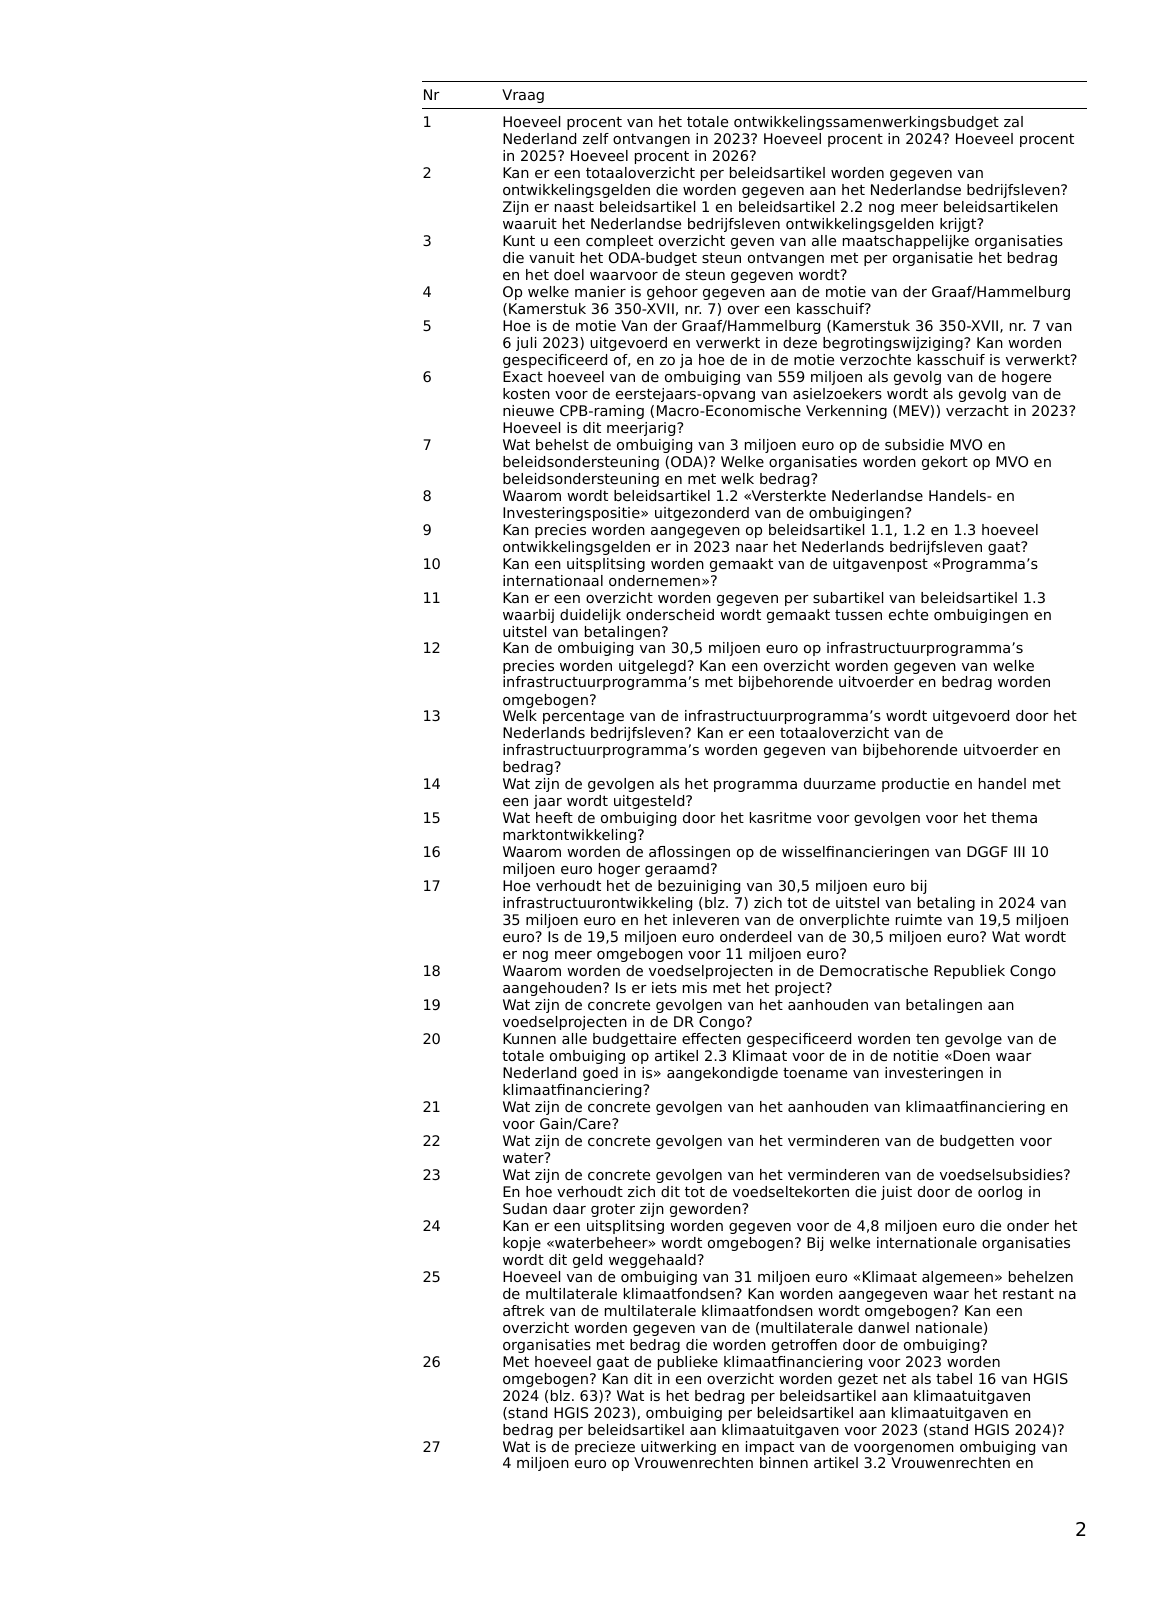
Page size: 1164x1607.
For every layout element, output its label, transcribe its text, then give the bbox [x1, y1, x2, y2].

table_cell 9 [422, 522, 496, 556]
table_cell 18 [422, 963, 496, 997]
table_cell 14 [422, 776, 496, 810]
table_cell 26 [422, 1354, 496, 1438]
table_cell 10 [422, 556, 496, 589]
table_cell Kan er een overzicht worden gegeven per subartikel van beleidsartikel 1.3 waarbij duidelijk onderscheid wordt gemaakt tussen echte ombuigingen en uitstel van betalingen? [496, 590, 1087, 640]
table_cell 12 [422, 640, 496, 708]
table_cell Hoeveel procent van het totale ontwikkelingssamenwerkingsbudget zal Nederland zelf ontvangen in 2023? Hoeveel procent in 2024? Hoeveel procent in 2025? Hoeveel procent in 2026? [496, 109, 1087, 165]
table_cell 25 [422, 1269, 496, 1353]
table_cell 8 [422, 488, 496, 522]
table_cell Waarom wordt beleidsartikel 1.2 «Versterkte Nederlandse Handels- en Investeringspositie» uitgezonderd van de ombuigingen? [496, 488, 1087, 522]
table_cell Kan precies worden aangegeven op beleidsartikel 1.1, 1.2 en 1.3 hoeveel ontwikkelingsgelden er in 2023 naar het Nederlands bedrijfsleven gaat? [496, 522, 1087, 556]
table_cell Waarom worden de aflossingen op de wisselfinancieringen van DGGF III 10 miljoen euro hoger geraamd? [496, 844, 1087, 878]
table_cell 21 [422, 1099, 496, 1133]
table_cell Waarom worden de voedselprojecten in de Democratische Republiek Congo aangehouden? Is er iets mis met het project? [496, 963, 1087, 997]
table_cell 22 [422, 1133, 496, 1167]
table_cell Kan er een uitsplitsing worden gegeven voor de 4,8 miljoen euro die onder het kopje «waterbeheer» wordt omgebogen? Bij welke internationale organisaties wordt dit geld weggehaald? [496, 1218, 1087, 1269]
table_cell 6 [422, 369, 496, 437]
table_cell 1 [422, 109, 496, 165]
table_cell Hoe is de motie Van der Graaf/Hammelburg (Kamerstuk 36 350-XVII, nr. 7 van 6 juli 2023) uitgevoerd en verwerkt in deze begrotingswijziging? Kan worden gespecificeerd of, en zo ja hoe de in de motie verzochte kasschuif is verwerkt? [496, 318, 1087, 369]
table_cell Wat behelst de ombuiging van 3 miljoen euro op de subsidie MVO en beleidsondersteuning (ODA)? Welke organisaties worden gekort op MVO en beleidsondersteuning en met welk bedrag? [496, 437, 1087, 488]
table_cell Wat zijn de concrete gevolgen van het aanhouden van betalingen aan voedselprojecten in de DR Congo? [496, 997, 1087, 1031]
table_header Nr [422, 82, 496, 108]
table_cell 15 [422, 810, 496, 844]
table_cell Kan een uitsplitsing worden gemaakt van de uitgavenpost «Programma’s internationaal ondernemen»? [496, 556, 1087, 589]
table_cell Wat heeft de ombuiging door het kasritme voor gevolgen voor het thema marktontwikkeling? [496, 810, 1087, 844]
table_cell 5 [422, 318, 496, 369]
table_cell 23 [422, 1167, 496, 1218]
table_cell 2 [422, 165, 496, 233]
table_cell Wat zijn de concrete gevolgen van het aanhouden van klimaatfinanciering en voor Gain/Care? [496, 1099, 1087, 1133]
table_cell Met hoeveel gaat de publieke klimaatfinanciering voor 2023 worden omgebogen? Kan dit in een overzicht worden gezet net als tabel 16 van HGIS 2024 (blz. 63)? Wat is het bedrag per beleidsartikel aan klimaatuitgaven (stand HGIS 2023), ombuiging per beleidsartikel aan klimaatuitgaven en bedrag per beleidsartikel aan klimaatuitgaven voor 2023 (stand HGIS 2024)? [496, 1354, 1087, 1438]
table_cell 4 [422, 284, 496, 318]
table_cell 13 [422, 708, 496, 776]
table_cell Kan er een totaaloverzicht per beleidsartikel worden gegeven van ontwikkelingsgelden die worden gegeven aan het Nederlandse bedrijfsleven? Zijn er naast beleidsartikel 1 en beleidsartikel 2.2 nog meer beleidsartikelen waaruit het Nederlandse bedrijfsleven ontwikkelingsgelden krijgt? [496, 165, 1087, 233]
table_cell 7 [422, 437, 496, 488]
table_cell 17 [422, 878, 496, 963]
table_cell Op welke manier is gehoor gegeven aan de motie van der Graaf/Hammelburg (Kamerstuk 36 350-XVII, nr. 7) over een kasschuif? [496, 284, 1087, 318]
table_cell Hoe verhoudt het de bezuiniging van 30,5 miljoen euro bij infrastructuurontwikkeling (blz. 7) zich tot de uitstel van betaling in 2024 van 35 miljoen euro en het inleveren van de onverplichte ruimte van 19,5 miljoen euro? Is de 19,5 miljoen euro onderdeel van de 30,5 miljoen euro? Wat wordt er nog meer omgebogen voor 11 miljoen euro? [496, 878, 1087, 963]
table_cell Welk percentage van de infrastructuurprogramma’s wordt uitgevoerd door het Nederlands bedrijfsleven? Kan er een totaaloverzicht van de infrastructuurprogramma’s worden gegeven van bijbehorende uitvoerder en bedrag? [496, 708, 1087, 776]
table_cell 19 [422, 997, 496, 1031]
table_cell Exact hoeveel van de ombuiging van 559 miljoen als gevolg van de hogere kosten voor de eerstejaars-opvang van asielzoekers wordt als gevolg van de nieuwe CPB-raming (Macro-Economische Verkenning (MEV)) verzacht in 2023? Hoeveel is dit meerjarig? [496, 369, 1087, 437]
table_cell 3 [422, 233, 496, 284]
table_cell Kunt u een compleet overzicht geven van alle maatschappelijke organisaties die vanuit het ODA-budget steun ontvangen met per organisatie het bedrag en het doel waarvoor de steun gegeven wordt? [496, 233, 1087, 284]
table_cell Kunnen alle budgettaire effecten gespecificeerd worden ten gevolge van de totale ombuiging op artikel 2.3 Klimaat voor de in de notitie «Doen waar Nederland goed in is» aangekondigde toename van investeringen in klimaatfinanciering? [496, 1031, 1087, 1099]
table_cell Wat zijn de concrete gevolgen van het verminderen van de budgetten voor water? [496, 1133, 1087, 1167]
table_cell Wat zijn de gevolgen als het programma duurzame productie en handel met een jaar wordt uitgesteld? [496, 776, 1087, 810]
table_cell 16 [422, 844, 496, 878]
table_cell Kan de ombuiging van 30,5 miljoen euro op infrastructuurprogramma’s precies worden uitgelegd? Kan een overzicht worden gegeven van welke infrastructuurprogramma’s met bijbehorende uitvoerder en bedrag worden omgebogen? [496, 640, 1087, 708]
table_cell Hoeveel van de ombuiging van 31 miljoen euro «Klimaat algemeen» behelzen de multilaterale klimaatfondsen? Kan worden aangegeven waar het restant na aftrek van de multilaterale klimaatfondsen wordt omgebogen? Kan een overzicht worden gegeven van de (multilaterale danwel nationale) organisaties met bedrag die worden getroffen door de ombuiging? [496, 1269, 1087, 1353]
table_cell 11 [422, 590, 496, 640]
table_cell 24 [422, 1218, 496, 1269]
table_cell 20 [422, 1031, 496, 1099]
table_header Vraag [496, 82, 1087, 108]
table_cell 27 [422, 1439, 496, 1472]
table_cell Wat is de precieze uitwerking en impact van de voorgenomen ombuiging van 4 miljoen euro op Vrouwenrechten binnen artikel 3.2 Vrouwenrechten en [496, 1439, 1087, 1472]
table_cell Wat zijn de concrete gevolgen van het verminderen van de voedselsubsidies? En hoe verhoudt zich dit tot de voedseltekorten die juist door de oorlog in Sudan daar groter zijn geworden? [496, 1167, 1087, 1218]
